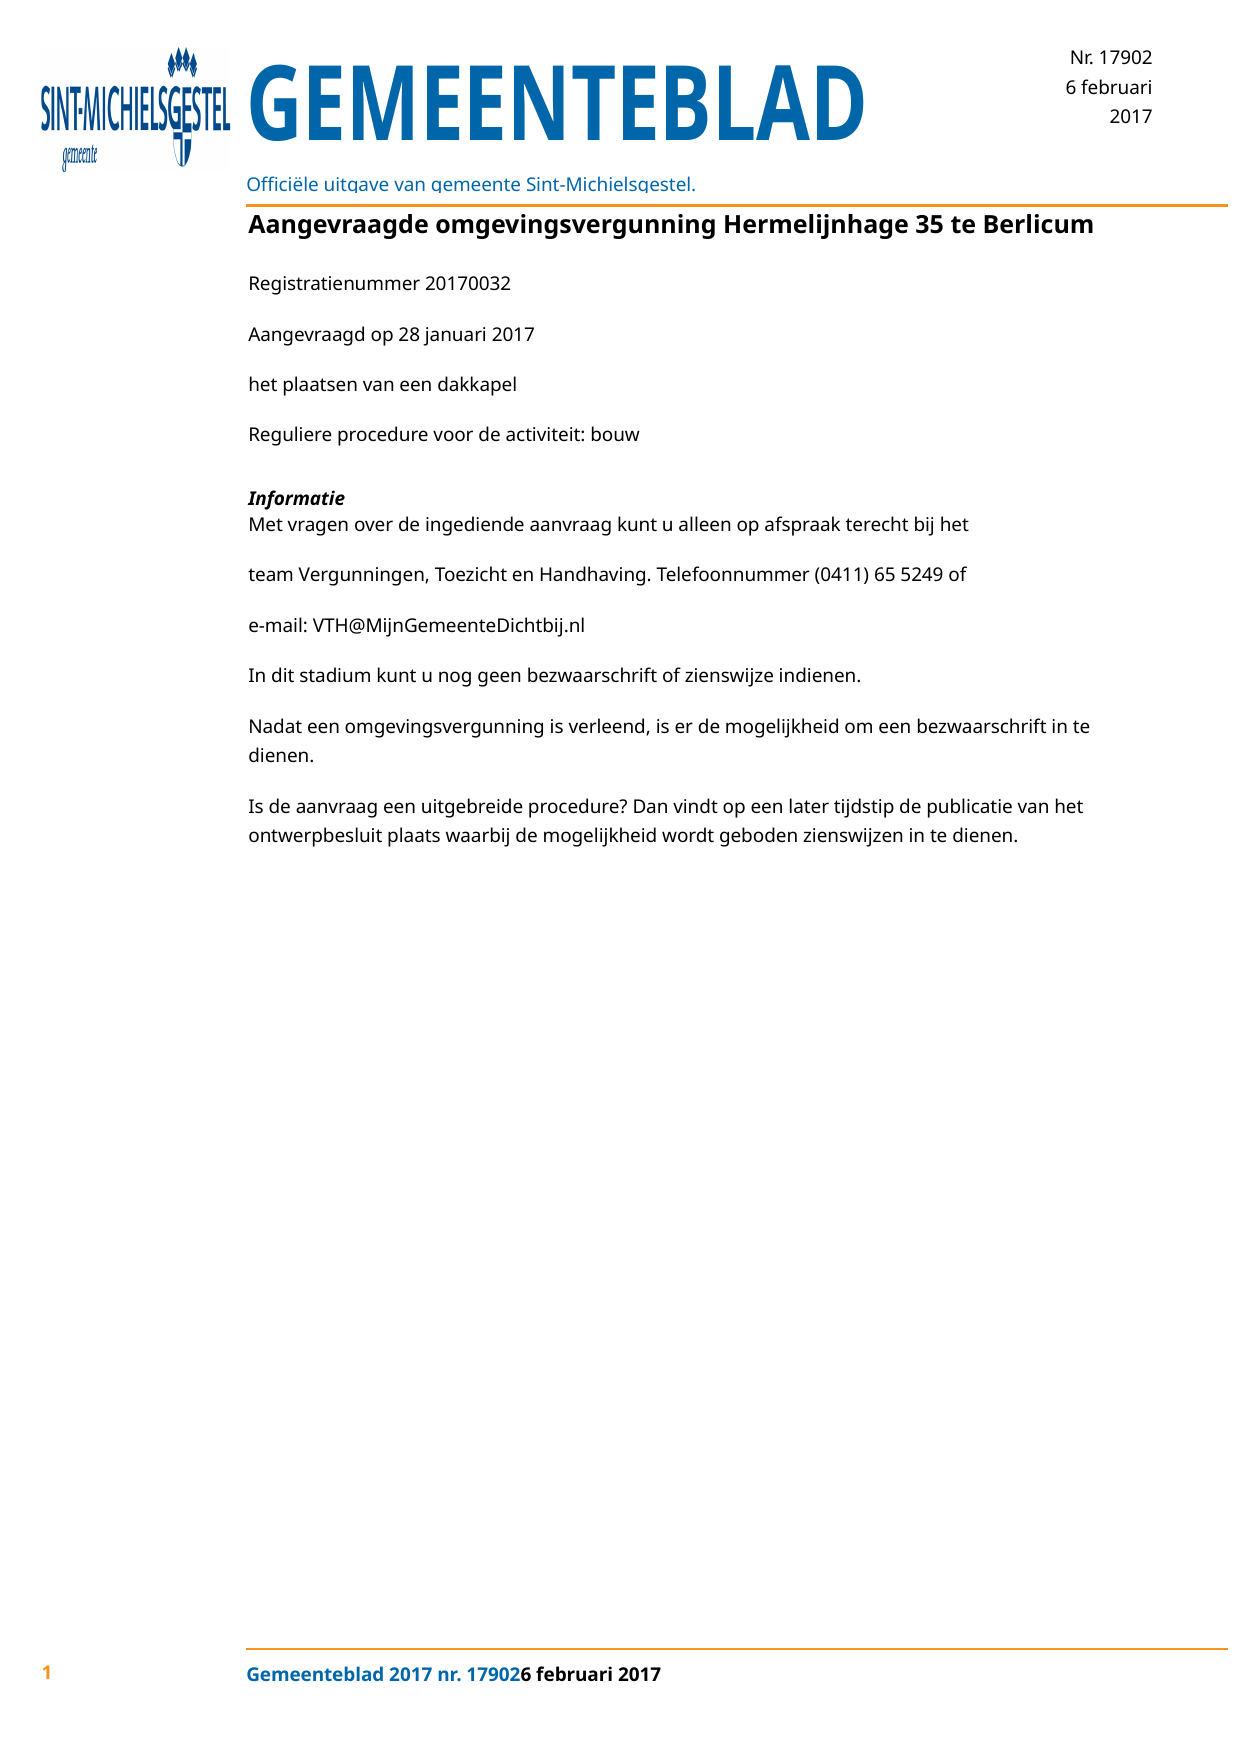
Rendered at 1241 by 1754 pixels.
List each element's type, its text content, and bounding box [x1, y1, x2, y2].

text team Vergunningen, Toezicht en Handhaving. Telefoonnummer (0411) 65 5249 of [248, 562, 1152, 587]
picture [41, 47, 231, 172]
text Aangevraagde omgevingsvergunning Hermelijnhage 35 te Berlicum [248, 207, 1152, 241]
text Registratienummer 20170032 [248, 270, 1152, 296]
text Aangevraagd op 28 januari 2017 [248, 321, 1152, 346]
text Met vragen over de ingediende aanvraag kunt u alleen op afspraak terecht bij het [248, 511, 1152, 537]
text Is de aanvraag een uitgebreide procedure? Dan vindt op een later tijdstip de publicatie van het ontwerpbesluit plaats waarbij de mogelijkheid wordt geboden zienswijzen in te dienen. [248, 793, 1152, 848]
text Informatie [248, 486, 1152, 511]
text e-mail: VTH@MijnGemeenteDichtbij.nl [248, 612, 1152, 638]
text Nadat een omgevingsvergunning is verleend, is er de mogelijkheid om een bezwaarschrift in te dienen. [248, 713, 1152, 768]
text Reguliere procedure voor de activiteit: bouw [248, 422, 1152, 447]
text het plaatsen van een dakkapel [248, 371, 1152, 397]
text In dit stadium kunt u nog geen bezwaarschrift of zienswijze indienen. [248, 662, 1152, 688]
